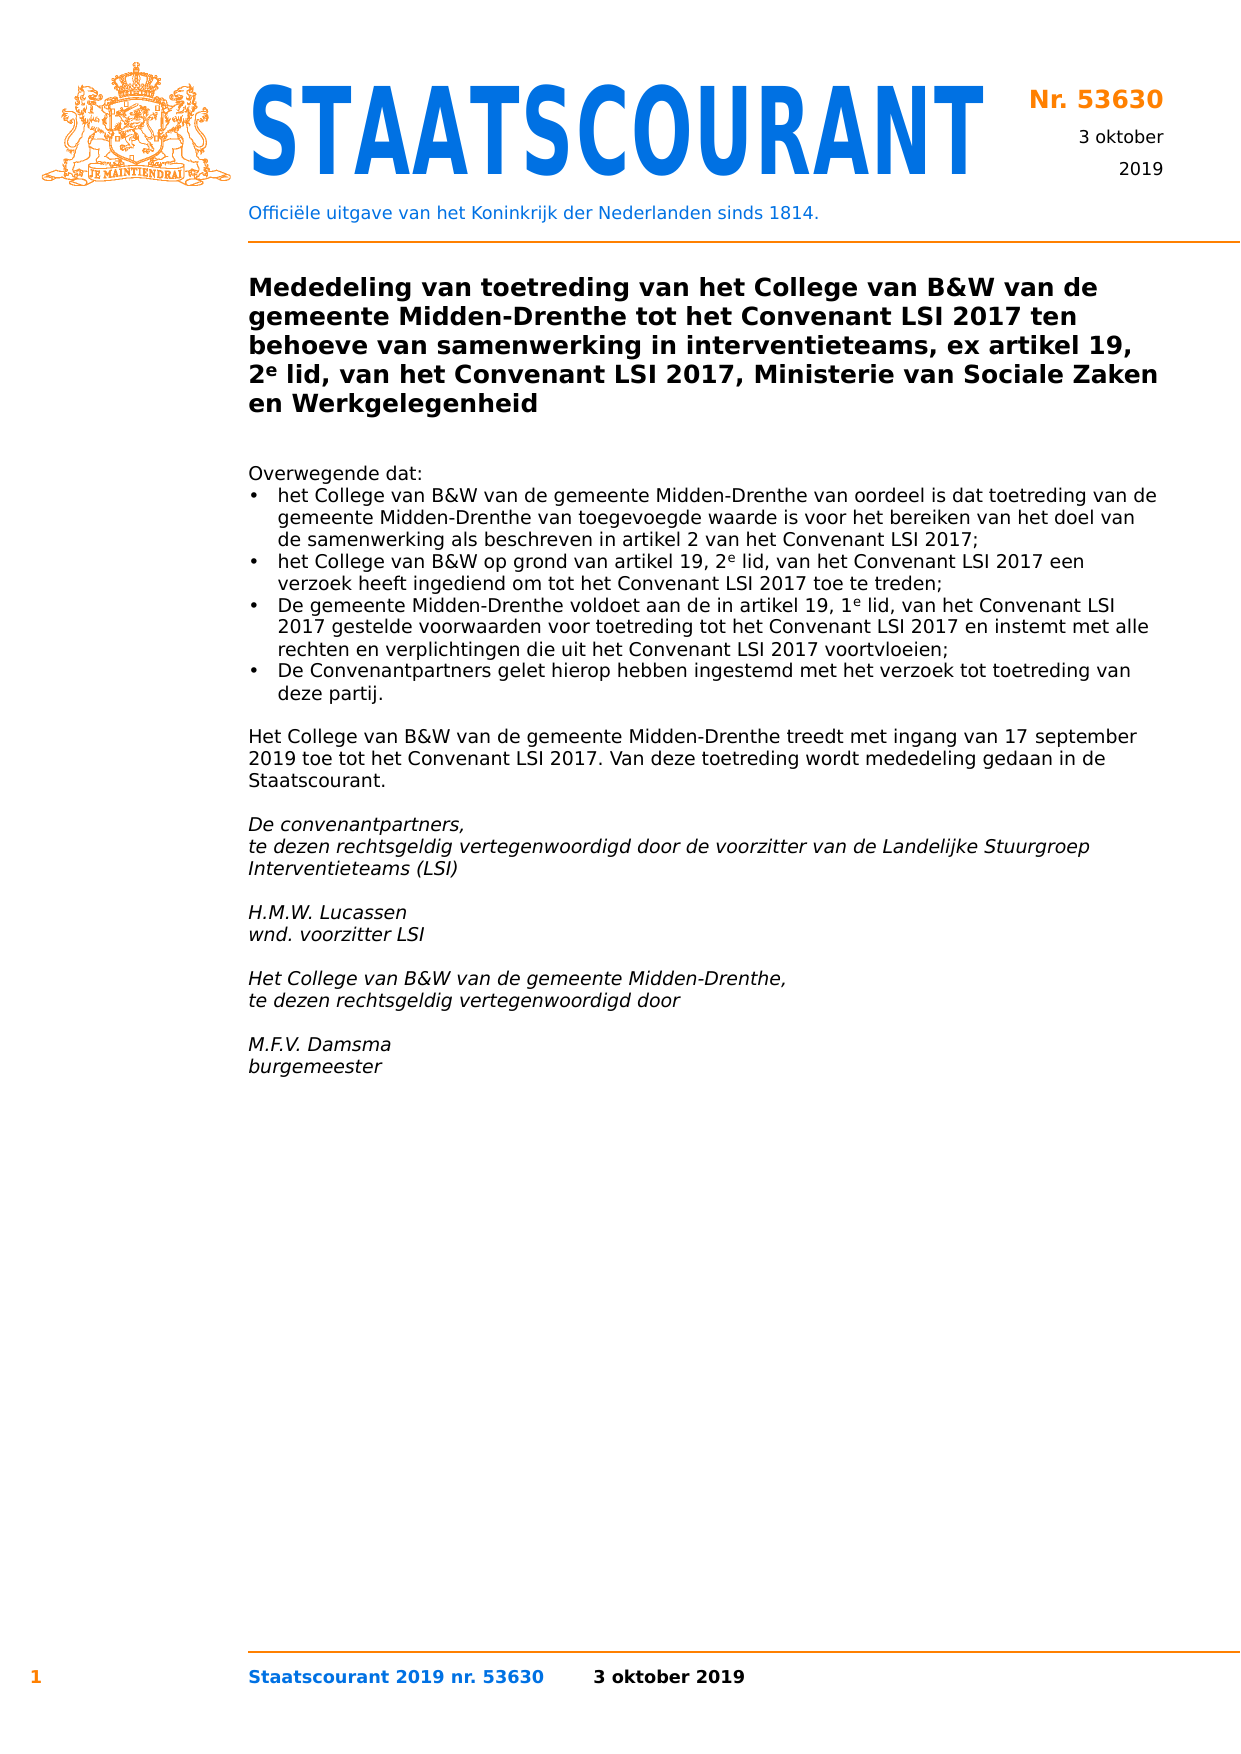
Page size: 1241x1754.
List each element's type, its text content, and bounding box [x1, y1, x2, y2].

table_header Nr. 53630 [998, 62, 1240, 121]
text De convenantpartners, te dezen rechtsgeldig vertegenwoordigd door de voorzitter van de Landelijke Stuurgroep Interventieteams (LSI) H.M.W. Lucassen wnd. voorzitter LSI [248, 814, 1163, 946]
text Het College van B&W van de gemeente Midden-Drenthe, te dezen rechtsgeldig vertegenwoordigd door M.F.V. Damsma burgemeester [248, 968, 1163, 1078]
table_cell Officiële uitgave van het Koninkrijk der Nederlanden sinds 1814. [248, 203, 1240, 241]
table_cell 3 oktober [998, 121, 1240, 153]
text Overwegende dat: [248, 463, 1163, 484]
text • De Convenantpartners gelet hierop hebben ingestemd met het verzoek tot toetreding van deze partij. [248, 660, 1163, 704]
text • De gemeente Midden-Drenthe voldoet aan de in artikel 19, 1e lid, van het Convenant LSI 2017 gestelde voorwaarden voor toetreding tot het Convenant LSI 2017 en instemt met alle rechten en verplichtingen die uit het Convenant LSI 2017 voortvloeien; [248, 594, 1163, 660]
table_header [25, 62, 248, 241]
text Het College van B&W van de gemeente Midden-Drenthe treedt met ingang van 17 september 2019 toe tot het Convenant LSI 2017. Van deze toetreding wordt mededeling gedaan in de Staatscourant. [248, 726, 1163, 792]
text • het College van B&W van de gemeente Midden-Drenthe van oordeel is dat toetreding van de gemeente Midden-Drenthe van toegevoegde waarde is voor het bereiken van het doel van de samenwerking als beschreven in artikel 2 van het Convenant LSI 2017; [248, 484, 1163, 551]
table_cell 2019 [998, 153, 1240, 203]
subtitle Mededeling van toetreding van het College van B&W van de gemeente Midden-Drenthe tot het Convenant LSI 2017 ten behoeve van samenwerking in interventieteams, ex artikel 19, 2e lid, van het Convenant LSI 2017, Ministerie van Sociale Zaken en Werkgelegenheid [248, 273, 1163, 419]
picture [41, 62, 231, 186]
table_header STAATSCOURANT [248, 62, 998, 203]
text • het College van B&W op grond van artikel 19, 2e lid, van het Convenant LSI 2017 een verzoek heeft ingediend om tot het Convenant LSI 2017 toe te treden; [248, 551, 1163, 594]
